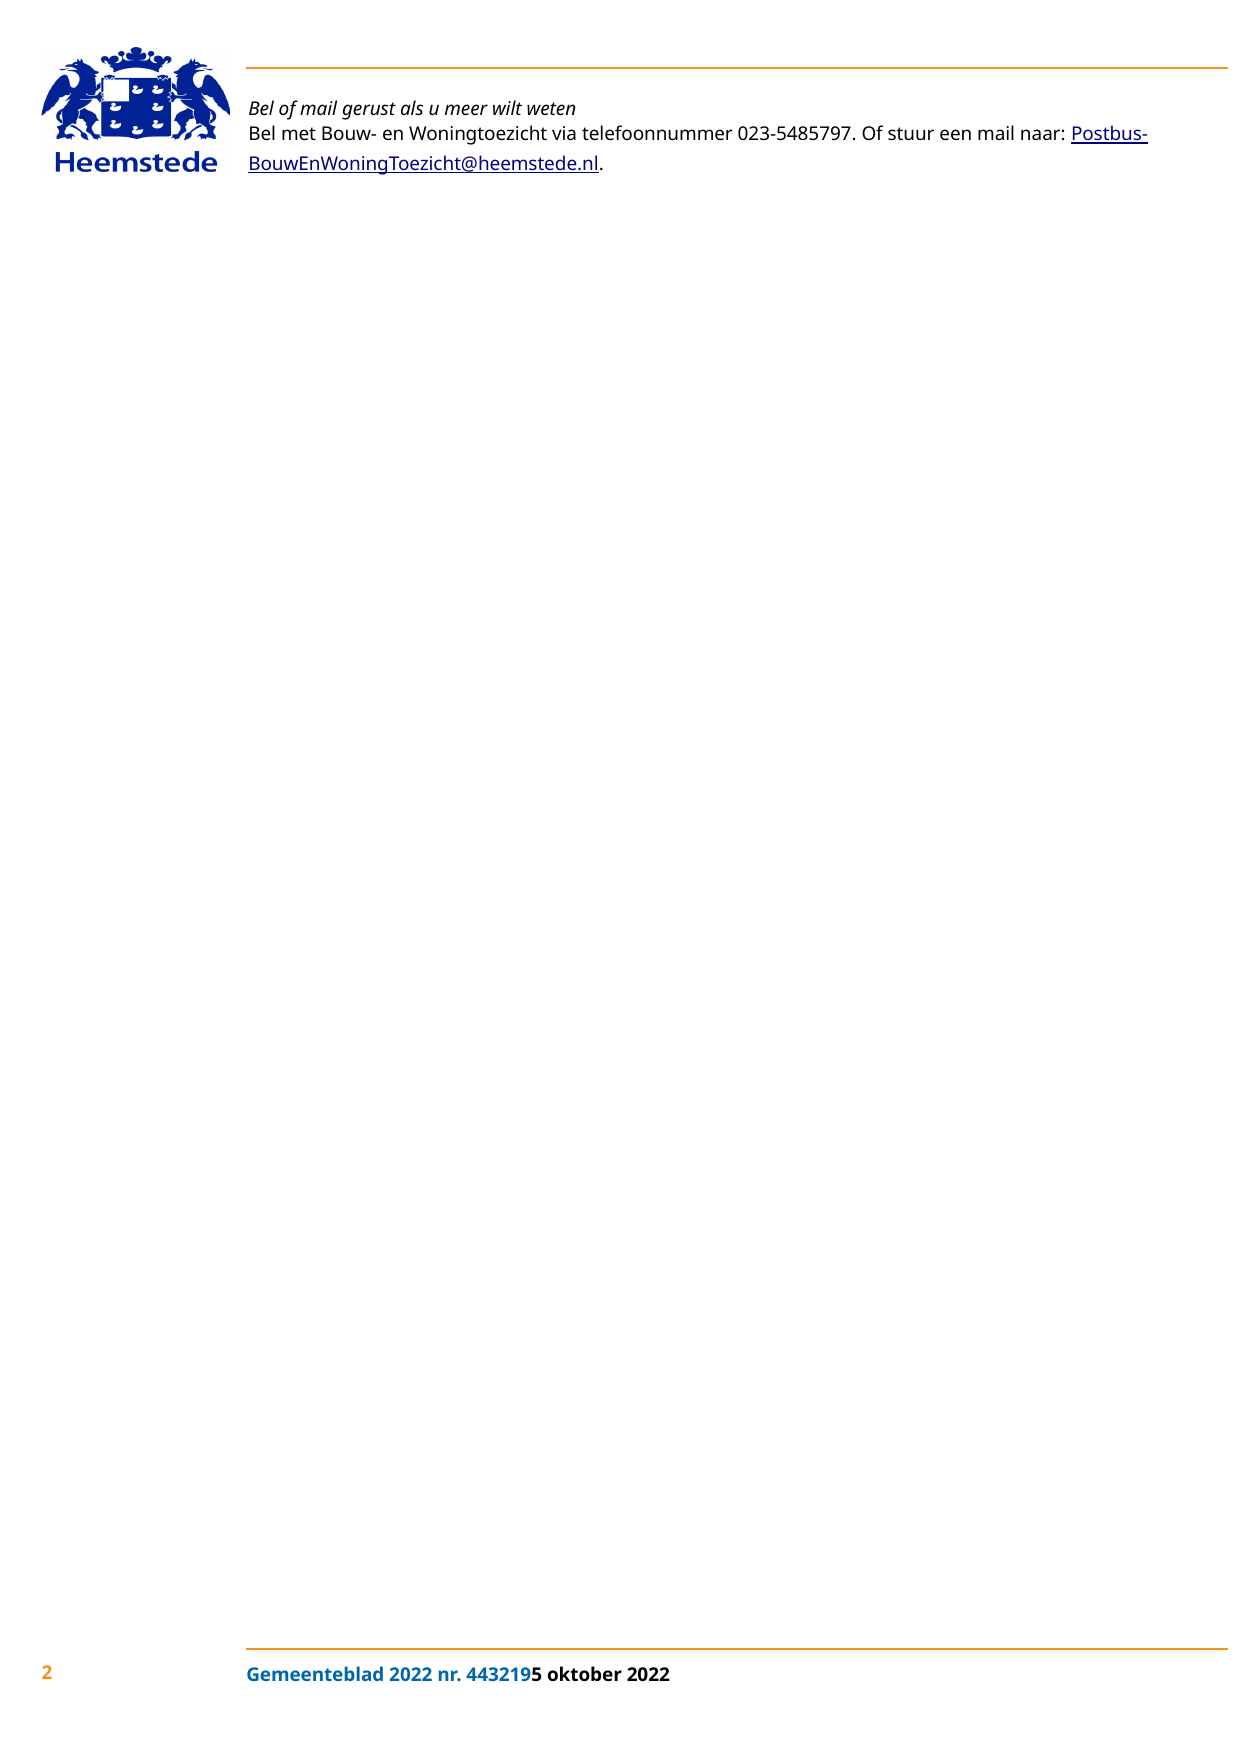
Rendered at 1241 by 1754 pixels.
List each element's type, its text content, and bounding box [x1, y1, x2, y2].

picture [41, 47, 231, 172]
text Bel met Bouw- en Woningtoezicht via telefoonnummer 023-5485797. Of stuur een mail naar: Postbus-BouwEnWoningToezicht@heemstede.nl. [248, 121, 1152, 176]
text Bel of mail gerust als u meer wilt weten [248, 95, 1152, 121]
